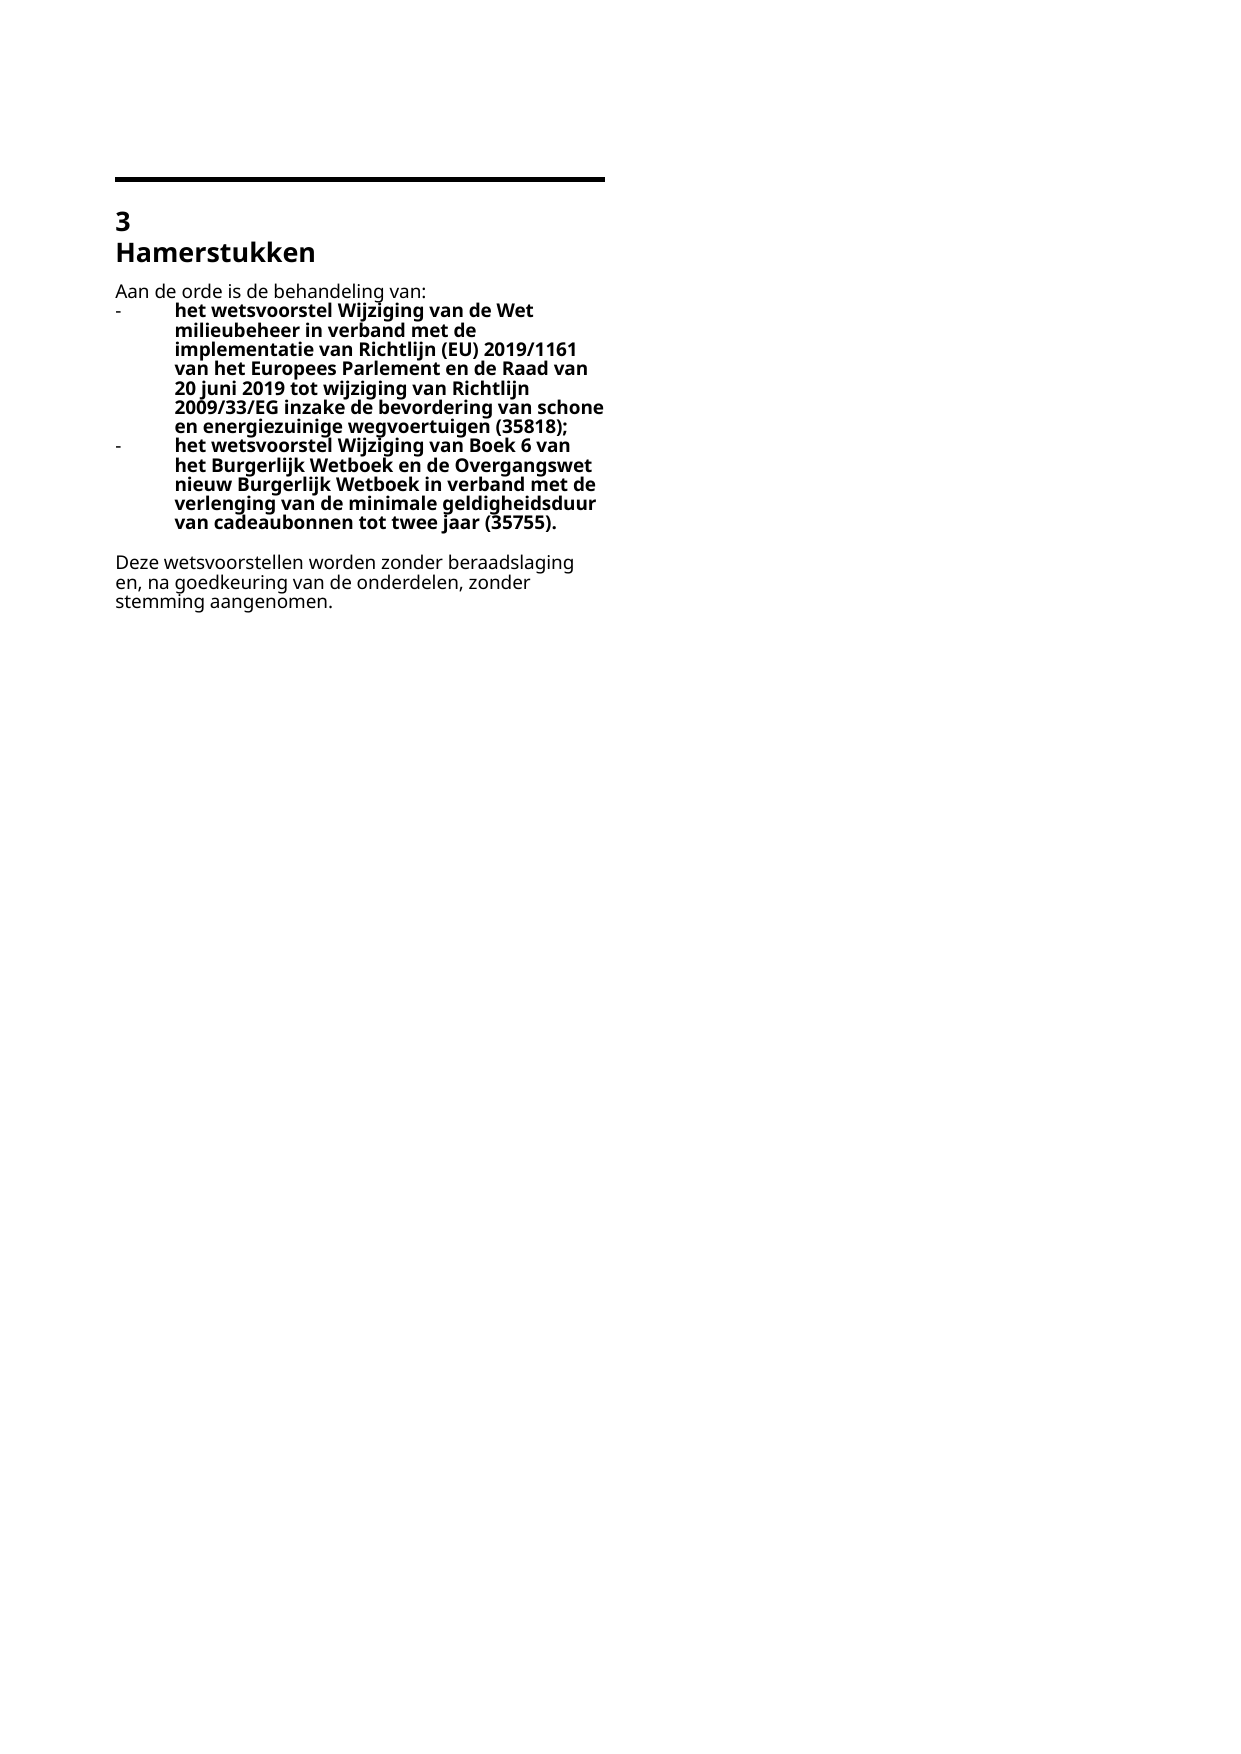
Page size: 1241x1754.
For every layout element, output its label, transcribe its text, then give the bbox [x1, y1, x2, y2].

list het wetsvoorstel Wijziging van de Wet milieubeheer in verband met de implementatie van Richtlijn (EU) 2019/1161 van het Europees Parlement en de Raad van 20 juni 2019 tot wijziging van Richtlijn 2009/33/EG inzake de bevordering van schone en energiezuinige wegvoertuigen (35818); [115, 302, 605, 437]
list het wetsvoorstel Wijziging van Boek 6 van het Burgerlijk Wetboek en de Overgangswet nieuw Burgerlijk Wetboek in verband met de verlenging van de minimale geldigheidsduur van cadeaubonnen tot twee jaar (35755). [115, 437, 605, 534]
text Aan de orde is de behandeling van: [115, 283, 605, 302]
text 3 [115, 203, 605, 239]
text Hamerstukken [115, 239, 605, 283]
text Deze wetsvoorstellen worden zonder beraadslaging en, na goedkeuring van de onderdelen, zonder stemming aangenomen. [115, 554, 605, 612]
